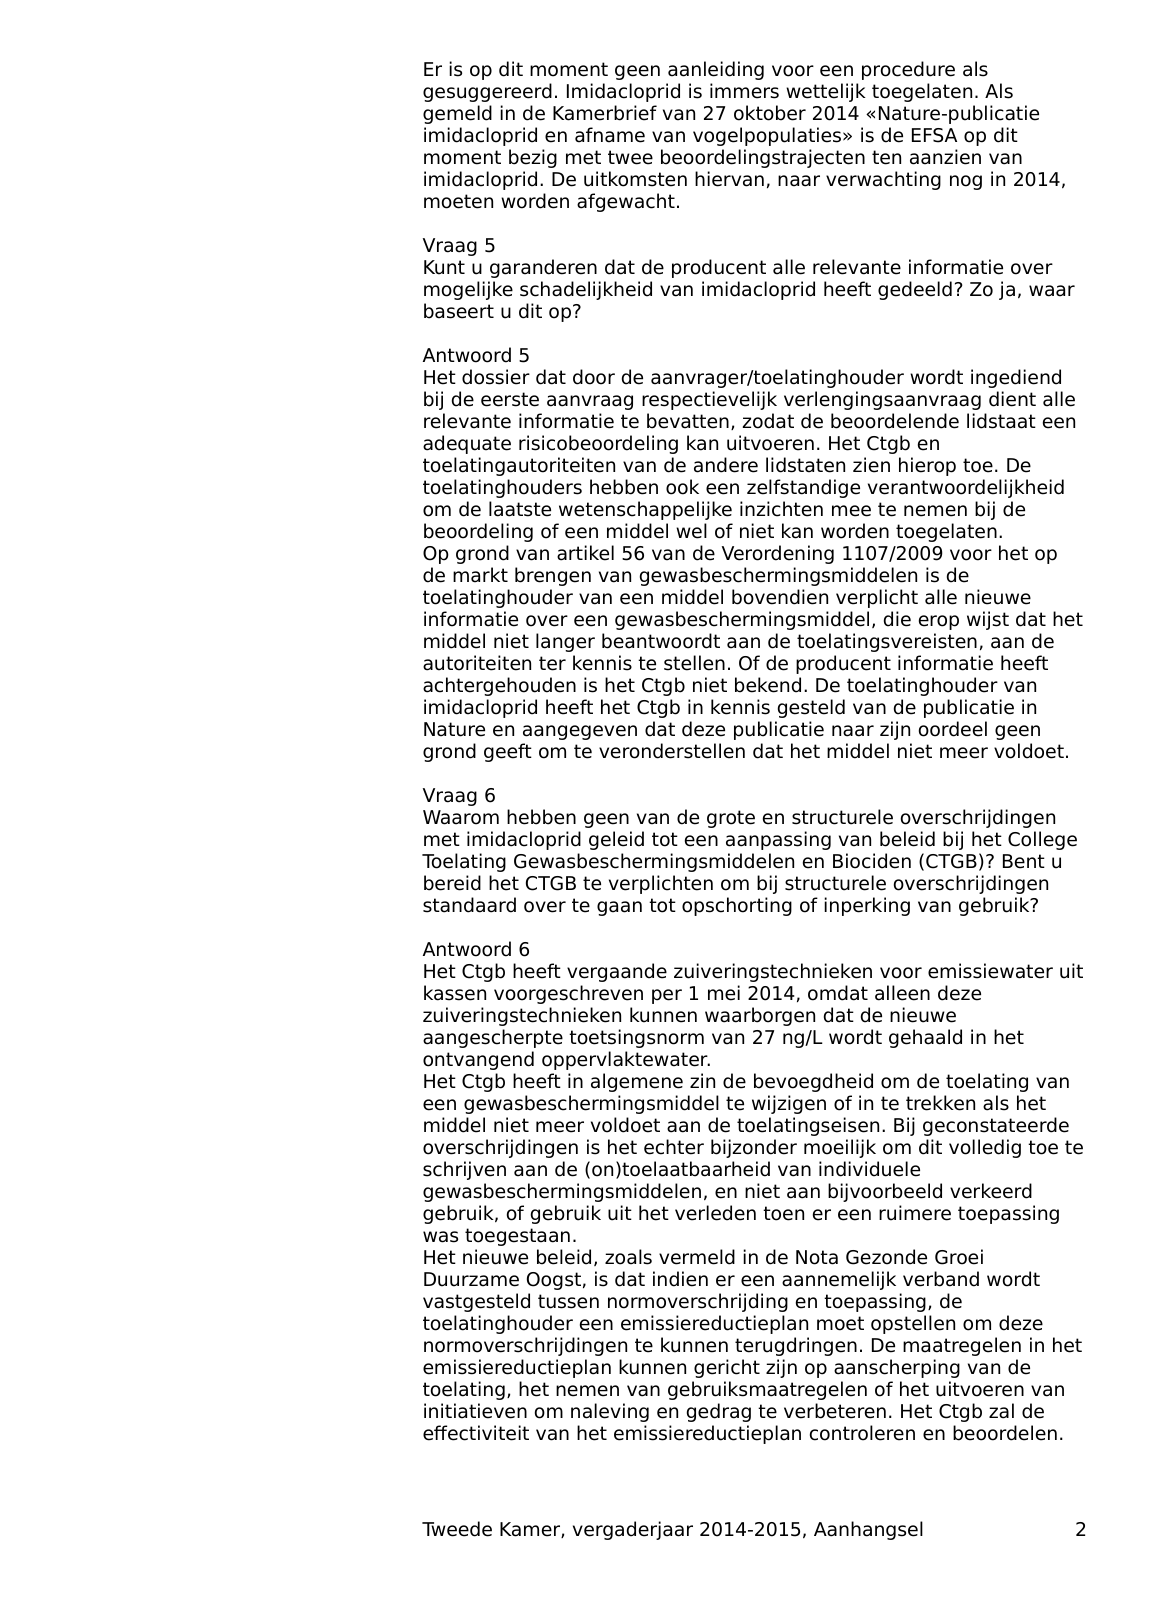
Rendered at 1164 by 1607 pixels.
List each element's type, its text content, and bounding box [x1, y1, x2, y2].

text Er is op dit moment geen aanleiding voor een procedure als gesuggereerd. Imidacloprid is immers wettelijk toegelaten. Als gemeld in de Kamerbrief van 27 oktober 2014 «Nature-publicatie imidacloprid en afname van vogelpopulaties» is de EFSA op dit moment bezig met twee beoordelingstrajecten ten aanzien van imidacloprid. De uitkomsten hiervan, naar verwachting nog in 2014, moeten worden afgewacht. [422, 59, 1087, 213]
text Antwoord 5 [422, 345, 1087, 367]
text Op grond van artikel 56 van de Verordening 1107/2009 voor het op de markt brengen van gewasbeschermingsmiddelen is de toelatinghouder van een middel bovendien verplicht alle nieuwe informatie over een gewasbeschermingsmiddel, die erop wijst dat het middel niet langer beantwoordt aan de toelatingsvereisten, aan de autoriteiten ter kennis te stellen. Of de producent informatie heeft achtergehouden is het Ctgb niet bekend. De toelatinghouder van imidacloprid heeft het Ctgb in kennis gesteld van de publicatie in Nature en aangegeven dat deze publicatie naar zijn oordeel geen grond geeft om te veronderstellen dat het middel niet meer voldoet. [422, 543, 1087, 763]
text Het nieuwe beleid, zoals vermeld in de Nota Gezonde Groei Duurzame Oogst, is dat indien er een aannemelijk verband wordt vastgesteld tussen normoverschrijding en toepassing, de toelatinghouder een emissiereductieplan moet opstellen om deze normoverschrijdingen te kunnen terugdringen. De maatregelen in het emissiereductieplan kunnen gericht zijn op aanscherping van de toelating, het nemen van gebruiksmaatregelen of het uitvoeren van initiatieven om naleving en gedrag te verbeteren. Het Ctgb zal de effectiviteit van het emissiereductieplan controleren en beoordelen. [422, 1247, 1087, 1444]
text Vraag 6 [422, 785, 1087, 807]
text Het Ctgb heeft vergaande zuiveringstechnieken voor emissiewater uit kassen voorgeschreven per 1 mei 2014, omdat alleen deze zuiveringstechnieken kunnen waarborgen dat de nieuwe aangescherpte toetsingsnorm van 27 ng/L wordt gehaald in het ontvangend oppervlaktewater. [422, 961, 1087, 1071]
text Kunt u garanderen dat de producent alle relevante informatie over mogelijke schadelijkheid van imidacloprid heeft gedeeld? Zo ja, waar baseert u dit op? [422, 257, 1087, 323]
text Antwoord 6 [422, 939, 1087, 961]
text Vraag 5 [422, 235, 1087, 257]
text Het dossier dat door de aanvrager/toelatinghouder wordt ingediend bij de eerste aanvraag respectievelijk verlengingsaanvraag dient alle relevante informatie te bevatten, zodat de beoordelende lidstaat een adequate risicobeoordeling kan uitvoeren. Het Ctgb en toelatingautoriteiten van de andere lidstaten zien hierop toe. De toelatinghouders hebben ook een zelfstandige verantwoordelijkheid om de laatste wetenschappelijke inzichten mee te nemen bij de beoordeling of een middel wel of niet kan worden toegelaten. [422, 367, 1087, 543]
text Het Ctgb heeft in algemene zin de bevoegdheid om de toelating van een gewasbeschermingsmiddel te wijzigen of in te trekken als het middel niet meer voldoet aan de toelatingseisen. Bij geconstateerde overschrijdingen is het echter bijzonder moeilijk om dit volledig toe te schrijven aan de (on)toelaatbaarheid van individuele gewasbeschermingsmiddelen, en niet aan bijvoorbeeld verkeerd gebruik, of gebruik uit het verleden toen er een ruimere toepassing was toegestaan. [422, 1071, 1087, 1247]
text Waarom hebben geen van de grote en structurele overschrijdingen met imidacloprid geleid tot een aanpassing van beleid bij het College Toelating Gewasbeschermingsmiddelen en Biociden (CTGB)? Bent u bereid het CTGB te verplichten om bij structurele overschrijdingen standaard over te gaan tot opschorting of inperking van gebruik? [422, 807, 1087, 917]
